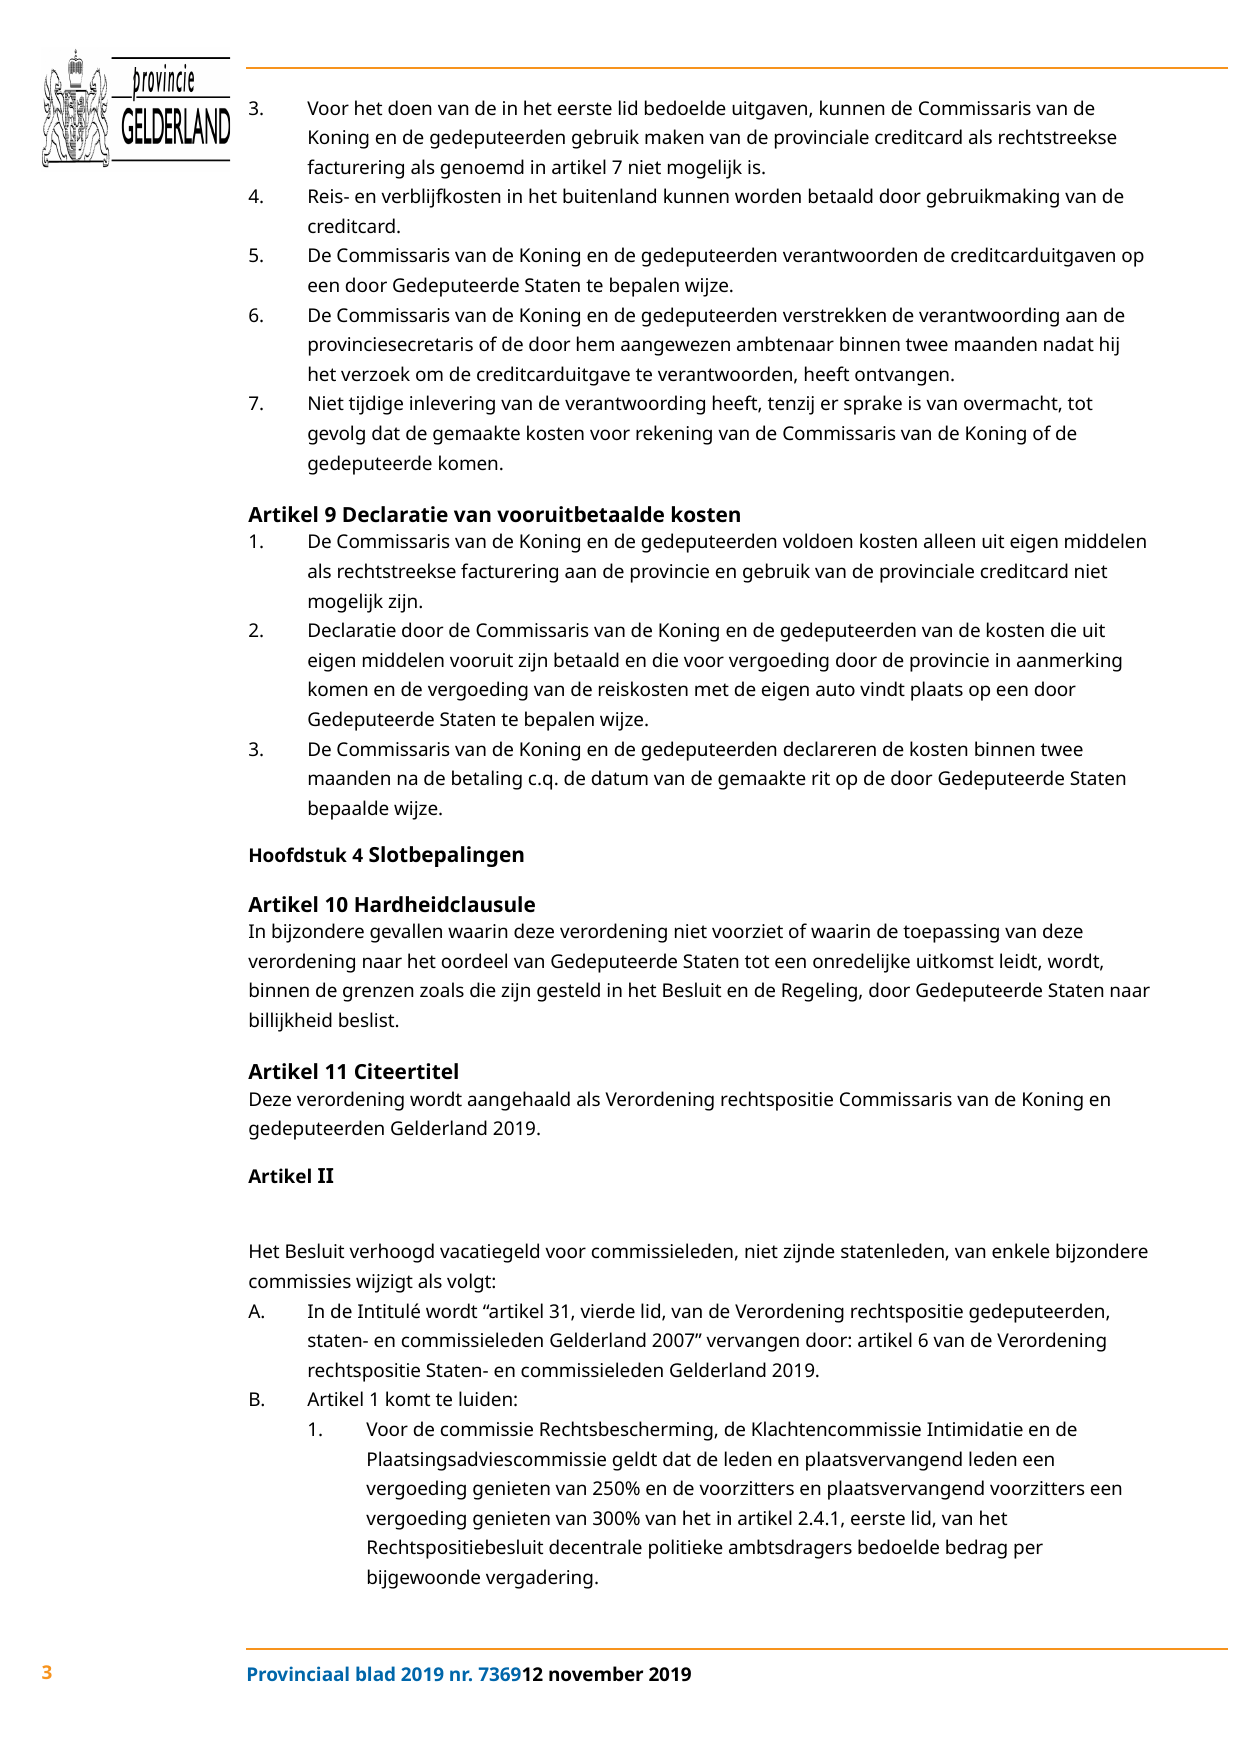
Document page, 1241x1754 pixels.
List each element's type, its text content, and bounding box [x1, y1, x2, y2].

list In de Intitulé wordt “artikel 31, vierde lid, van de Verordening rechtspositie gedeputeerden, staten- en commissieleden Gelderland 2007” vervangen door: artikel 6 van de Verordening rechtspositie Staten- en commissieleden Gelderland 2019. [248, 1298, 1152, 1383]
list Niet tijdige inlevering van de verantwoording heeft, tenzij er sprake is van overmacht, tot gevolg dat de gemaakte kosten voor rekening van de Commissaris van de Koning of de gedeputeerde komen. [248, 391, 1152, 476]
text In bijzondere gevallen waarin deze verordening niet voorziet of waarin de toepassing van deze verordening naar het oordeel van Gedeputeerde Staten tot een onredelijke uitkomst leidt, wordt, binnen de grenzen zoals die zijn gesteld in het Besluit en de Regeling, door Gedeputeerde Staten naar billijkheid beslist. [248, 918, 1152, 1033]
list Declaratie door de Commissaris van de Koning en de gedeputeerden van de kosten die uit eigen middelen vooruit zijn betaald en die voor vergoeding door de provincie in aanmerking komen en de vergoeding van de reiskosten met de eigen auto vindt plaats op een door Gedeputeerde Staten te bepalen wijze. [248, 617, 1152, 732]
picture [41, 47, 231, 172]
text Deze verordening wordt aangehaald als Verordening rechtspositie Commissaris van de Koning en gedeputeerden Gelderland 2019. [248, 1086, 1152, 1141]
list Voor het doen van de in het eerste lid bedoelde uitgaven, kunnen de Commissaris van de Koning en de gedeputeerden gebruik maken van de provinciale creditcard als rechtstreekse facturering als genoemd in artikel 7 niet mogelijk is. [248, 95, 1152, 180]
text Artikel 9 Declaratie van vooruitbetaalde kosten [248, 500, 1152, 529]
list De Commissaris van de Koning en de gedeputeerden declareren de kosten binnen twee maanden na de betaling c.q. de datum van de gemaakte rit op de door Gedeputeerde Staten bepaalde wijze. [248, 736, 1152, 821]
text Artikel 11 Citeertitel [248, 1057, 1152, 1086]
text Hoofdstuk 4 Slotbepalingen [248, 841, 1152, 869]
list Voor de commissie Rechtsbescherming, de Klachtencommissie Intimidatie en de Plaatsingsadviescommissie geldt dat de leden en plaatsvervangend leden een vergoeding genieten van 250% en de voorzitters en plaatsvervangend voorzitters een vergoeding genieten van 300% van het in artikel 2.4.1, eerste lid, van het Rechtspositiebesluit decentrale politieke ambtsdragers bedoelde bedrag per bijgewoonde vergadering. [307, 1416, 1152, 1590]
list De Commissaris van de Koning en de gedeputeerden voldoen kosten alleen uit eigen middelen als rechtstreekse facturering aan de provincie en gebruik van de provinciale creditcard niet mogelijk zijn. [248, 529, 1152, 613]
list Artikel 1 komt te luiden: [248, 1387, 1152, 1412]
list De Commissaris van de Koning en de gedeputeerden verstrekken de verantwoording aan de provinciesecretaris of de door hem aangewezen ambtenaar binnen twee maanden nadat hij het verzoek om de creditcarduitgave te verantwoorden, heeft ontvangen. [248, 302, 1152, 387]
list De Commissaris van de Koning en de gedeputeerden verantwoorden de creditcarduitgaven op een door Gedeputeerde Staten te bepalen wijze. [248, 243, 1152, 298]
text Artikel II [248, 1161, 1152, 1189]
text Artikel 10 Hardheidclausule [248, 890, 1152, 918]
list Reis- en verblijfkosten in het buitenland kunnen worden betaald door gebruikmaking van de creditcard. [248, 183, 1152, 239]
text Het Besluit verhoogd vacatiegeld voor commissieleden, niet zijnde statenleden, van enkele bijzondere commissies wijzigt als volgt: [248, 1239, 1152, 1294]
